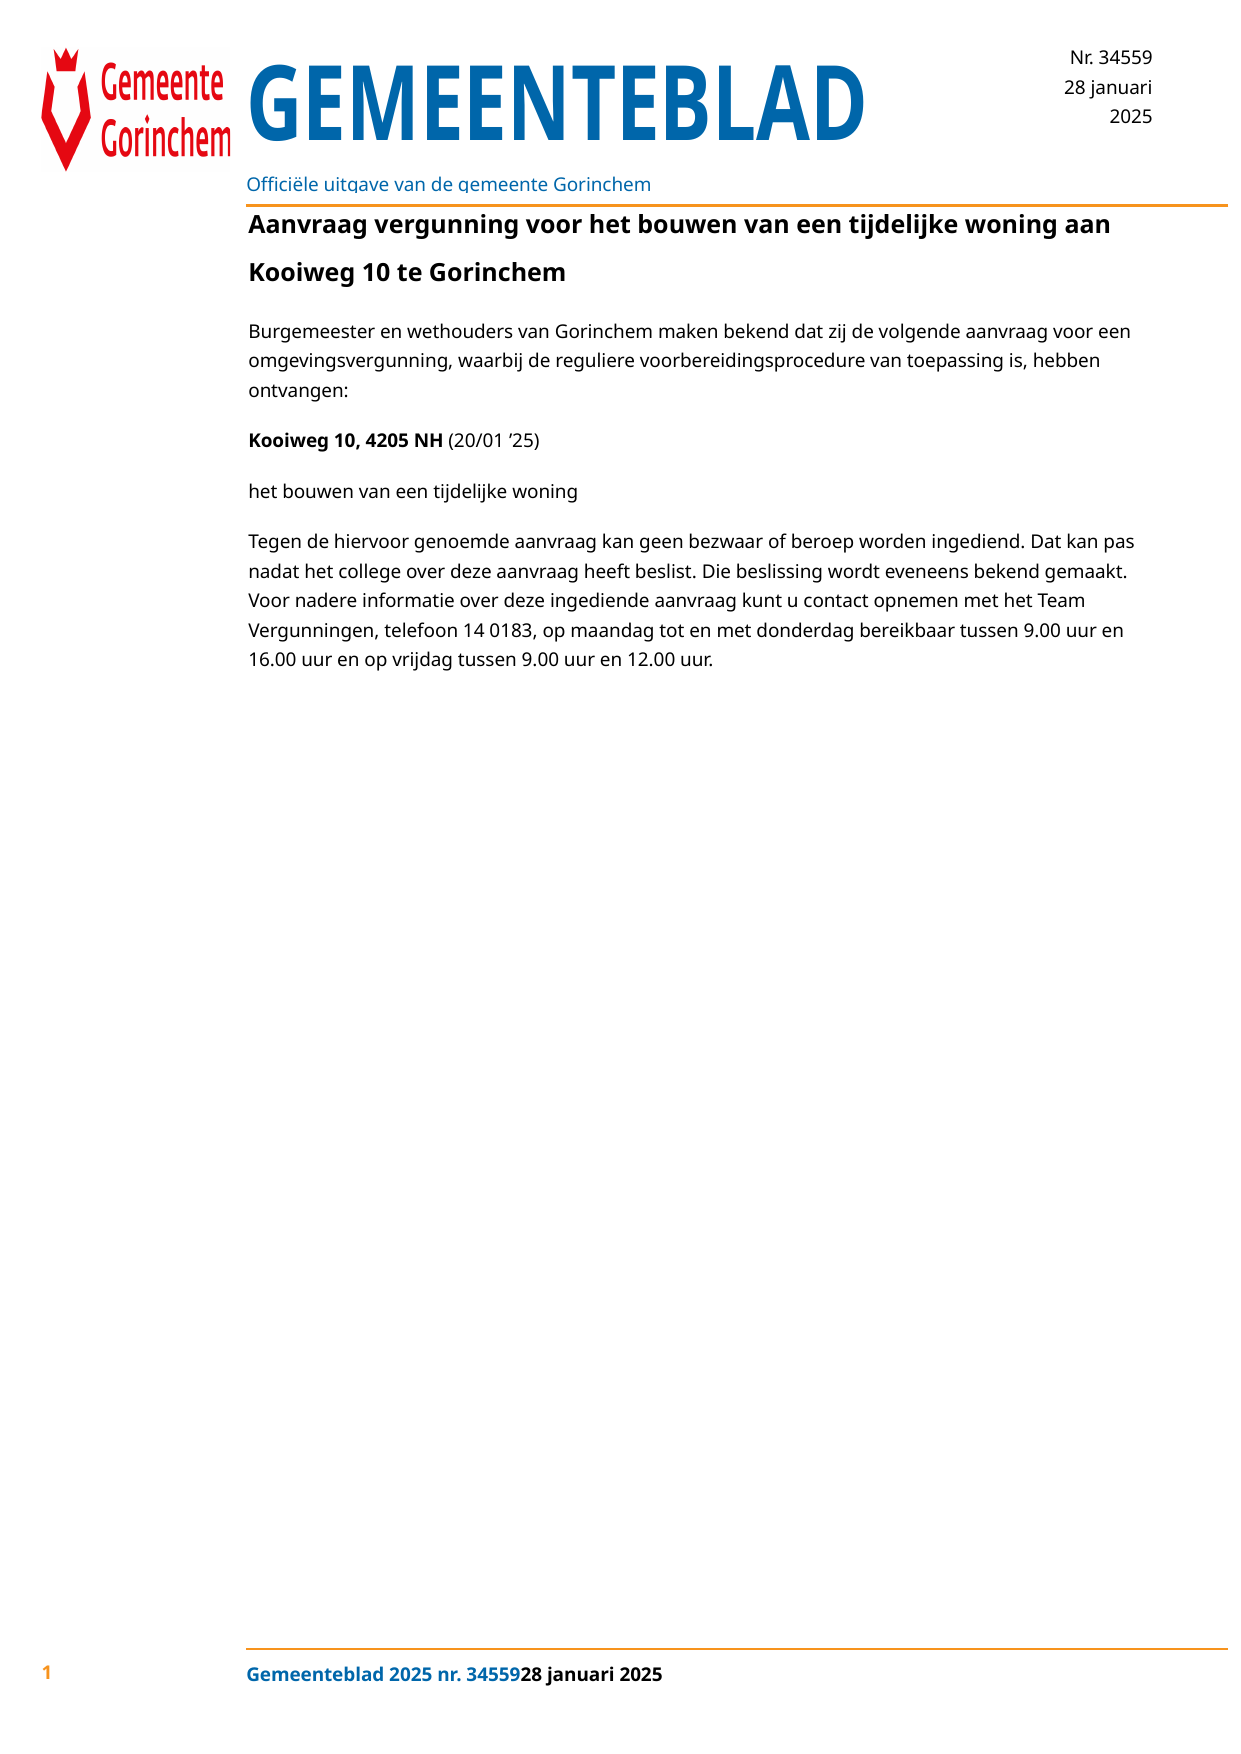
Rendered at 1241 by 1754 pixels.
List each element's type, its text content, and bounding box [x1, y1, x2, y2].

text Tegen de hiervoor genoemde aanvraag kan geen bezwaar of beroep worden ingediend. Dat kan pas nadat het college over deze aanvraag heeft beslist. Die beslissing wordt eveneens bekend gemaakt. Voor nadere informatie over deze ingediende aanvraag kunt u contact opnemen met het Team Vergunningen, telefoon 14 0183, op maandag tot en met donderdag bereikbaar tussen 9.00 uur en 16.00 uur en op vrijdag tussen 9.00 uur en 12.00 uur. [248, 528, 1152, 672]
text Burgemeester en wethouders van Gorinchem maken bekend dat zij de volgende aanvraag voor een omgevingsvergunning, waarbij de reguliere voorbereidingsprocedure van toepassing is, hebben ontvangen: [248, 318, 1152, 403]
text Kooiweg 10, 4205 NH (20/01 ’25) [248, 427, 1152, 453]
text het bouwen van een tijdelijke woning [248, 478, 1152, 504]
picture [41, 47, 231, 172]
text Aanvraag vergunning voor het bouwen van een tijdelijke woning aan Kooiweg 10 te Gorinchem [248, 207, 1152, 288]
